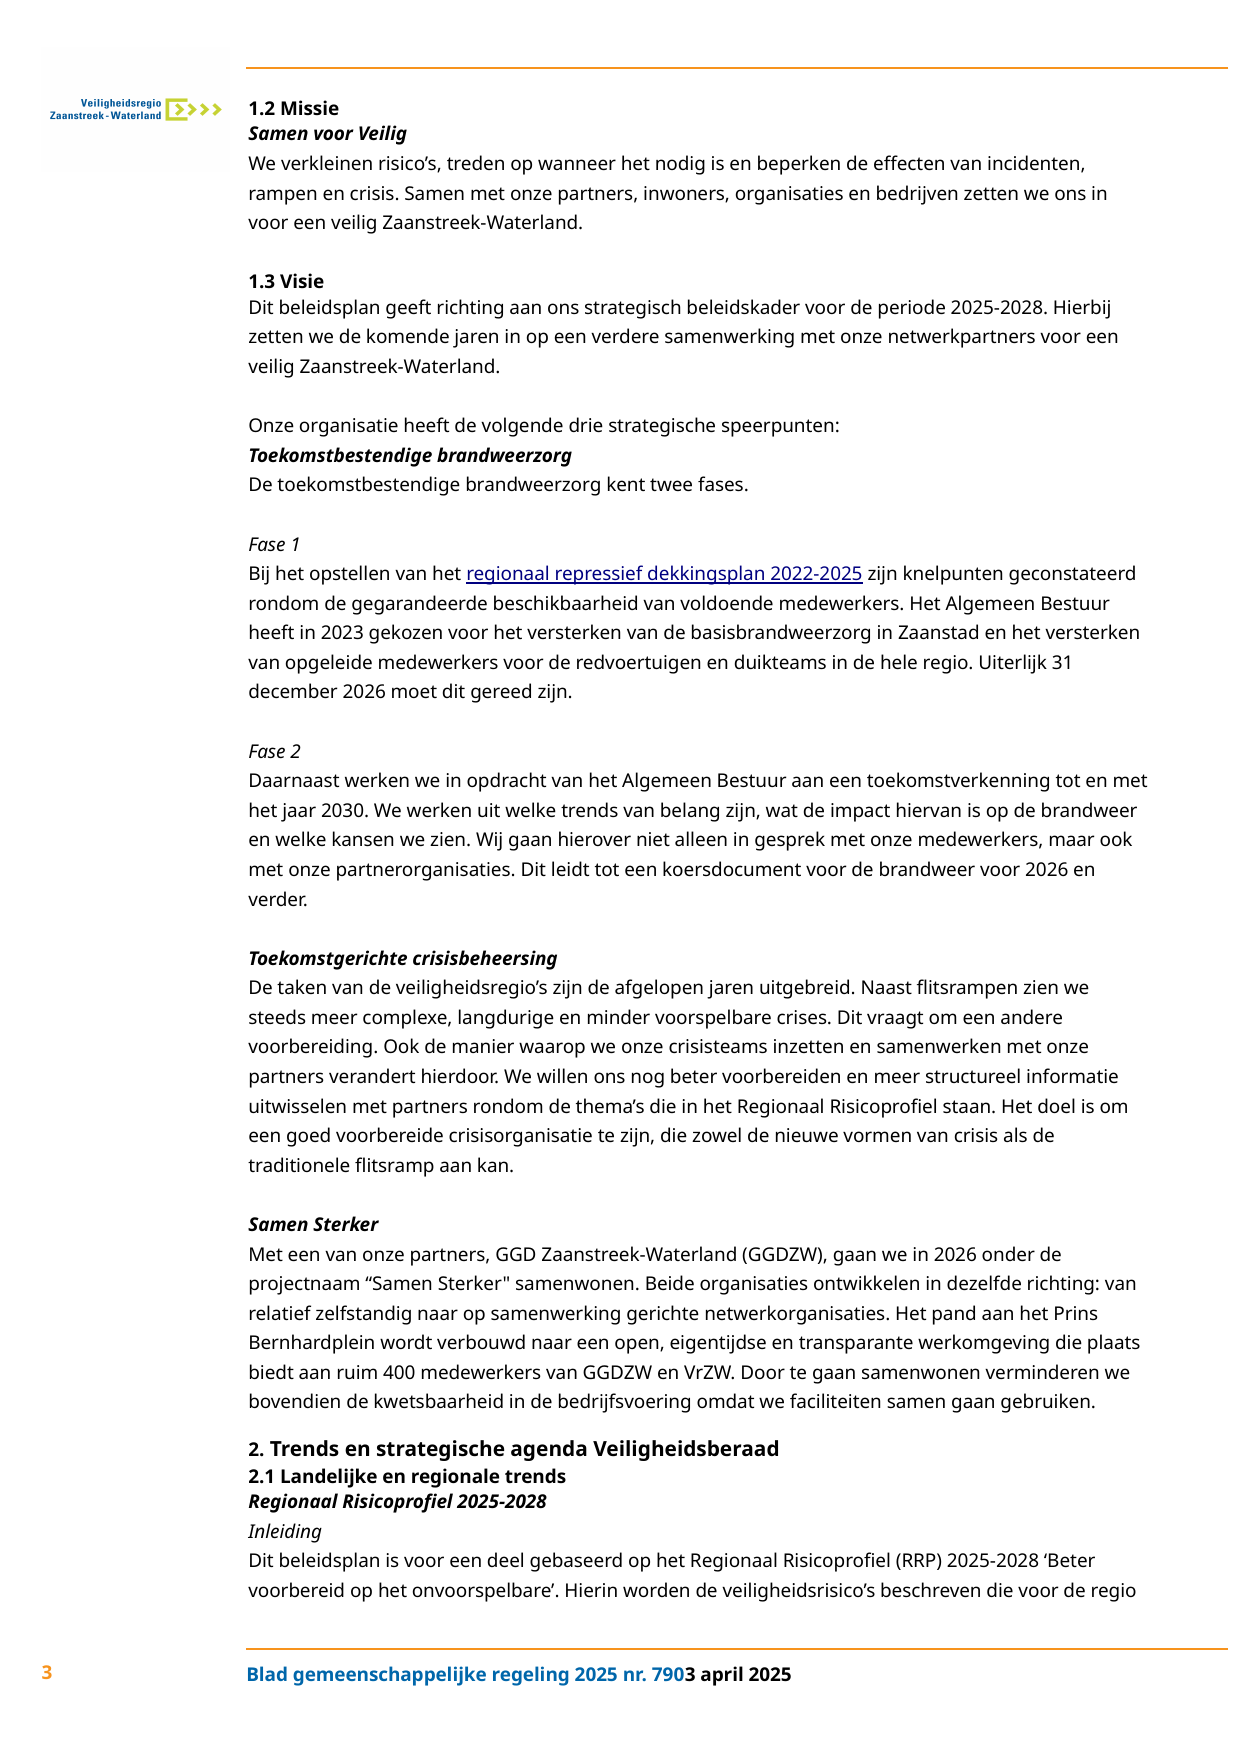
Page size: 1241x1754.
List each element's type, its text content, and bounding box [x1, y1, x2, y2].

text Samen voor Veilig [248, 121, 1152, 146]
text 2. Trends en strategische agenda Veiligheidsberaad [248, 1434, 1152, 1463]
text Fase 1 [248, 531, 1152, 557]
text 1.2 Missie [248, 95, 1152, 121]
text Regionaal Risicoprofiel 2025-2028 [248, 1488, 1152, 1514]
text Dit beleidsplan geeft richting aan ons strategisch beleidskader voor de periode 2025-2028. Hierbij zetten we de komende jaren in op een verdere samenwerking met onze netwerkpartners voor een veilig Zaanstreek-Waterland. [248, 294, 1152, 379]
text De taken van de veiligheidsregio’s zijn de afgelopen jaren uitgebreid. Naast flitsrampen zien we steeds meer complexe, langdurige en minder voorspelbare crises. Dit vraagt om een andere voorbereiding. Ook de manier waarop we onze crisisteams inzetten en samenwerken met onze partners verandert hierdoor. We willen ons nog beter voorbereiden en meer structureel informatie uitwisselen met partners rondom de thema’s die in het Regionaal Risicoprofiel staan. Het doel is om een goed voorbereide crisisorganisatie te zijn, die zowel de nieuwe vormen van crisis als de traditionele flitsramp aan kan. [248, 974, 1152, 1178]
text Onze organisatie heeft de volgende drie strategische speerpunten: [248, 412, 1152, 438]
text 1.3 Visie [248, 268, 1152, 294]
text Toekomstgerichte crisisbeheersing [248, 945, 1152, 971]
text Bij het opstellen van het regionaal repressief dekkingsplan 2022-2025 zijn knelpunten geconstateerd rondom de gegarandeerde beschikbaarheid van voldoende medewerkers. Het Algemeen Bestuur heeft in 2023 gekozen voor het versterken van de basisbrandweerzorg in Zaanstad en het versterken van opgeleide medewerkers voor de redvoertuigen en duikteams in de hele regio. Uiterlijk 31 december 2026 moet dit gereed zijn. [248, 560, 1152, 704]
text Fase 2 [248, 738, 1152, 764]
text Daarnaast werken we in opdracht van het Algemeen Bestuur aan een toekomstverkenning tot en met het jaar 2030. We werken uit welke trends van belang zijn, wat de impact hiervan is op de brandweer en welke kansen we zien. Wij gaan hierover niet alleen in gesprek met onze medewerkers, maar ook met onze partnerorganisaties. Dit leidt tot een koersdocument voor de brandweer voor 2026 en verder. [248, 767, 1152, 912]
text Toekomstbestendige brandweerzorg [248, 442, 1152, 468]
text 2.1 Landelijke en regionale trends [248, 1463, 1152, 1488]
text Met een van onze partners, GGD Zaanstreek-Waterland (GGDZW), gaan we in 2026 onder de projectnaam “Samen Sterker" samenwonen. Beide organisaties ontwikkelen in dezelfde richting: van relatief zelfstandig naar op samenwerking gerichte netwerkorganisaties. Het pand aan het Prins Bernhardplein wordt verbouwd naar een open, eigentijdse en transparante werkomgeving die plaats biedt aan ruim 400 medewerkers van GGDZW en VrZW. Door te gaan samenwonen verminderen we bovendien de kwetsbaarheid in de bedrijfsvoering omdat we faciliteiten samen gaan gebruiken. [248, 1241, 1152, 1414]
text We verkleinen risico’s, treden op wanneer het nodig is en beperken de effecten van incidenten, rampen en crisis. Samen met onze partners, inwoners, organisaties en bedrijven zetten we ons in voor een veilig Zaanstreek-Waterland. [248, 150, 1152, 235]
text Dit beleidsplan is voor een deel gebaseerd op het Regionaal Risicoprofiel (RRP) 2025-2028 ‘Beter voorbereid op het onvoorspelbare’. Hierin worden de veiligheidsrisico’s beschreven die voor de regio [248, 1548, 1152, 1603]
text De toekomstbestendige brandweerzorg kent twee fases. [248, 472, 1152, 497]
text Inleiding [248, 1518, 1152, 1544]
text Samen Sterker [248, 1211, 1152, 1237]
picture [41, 47, 231, 172]
